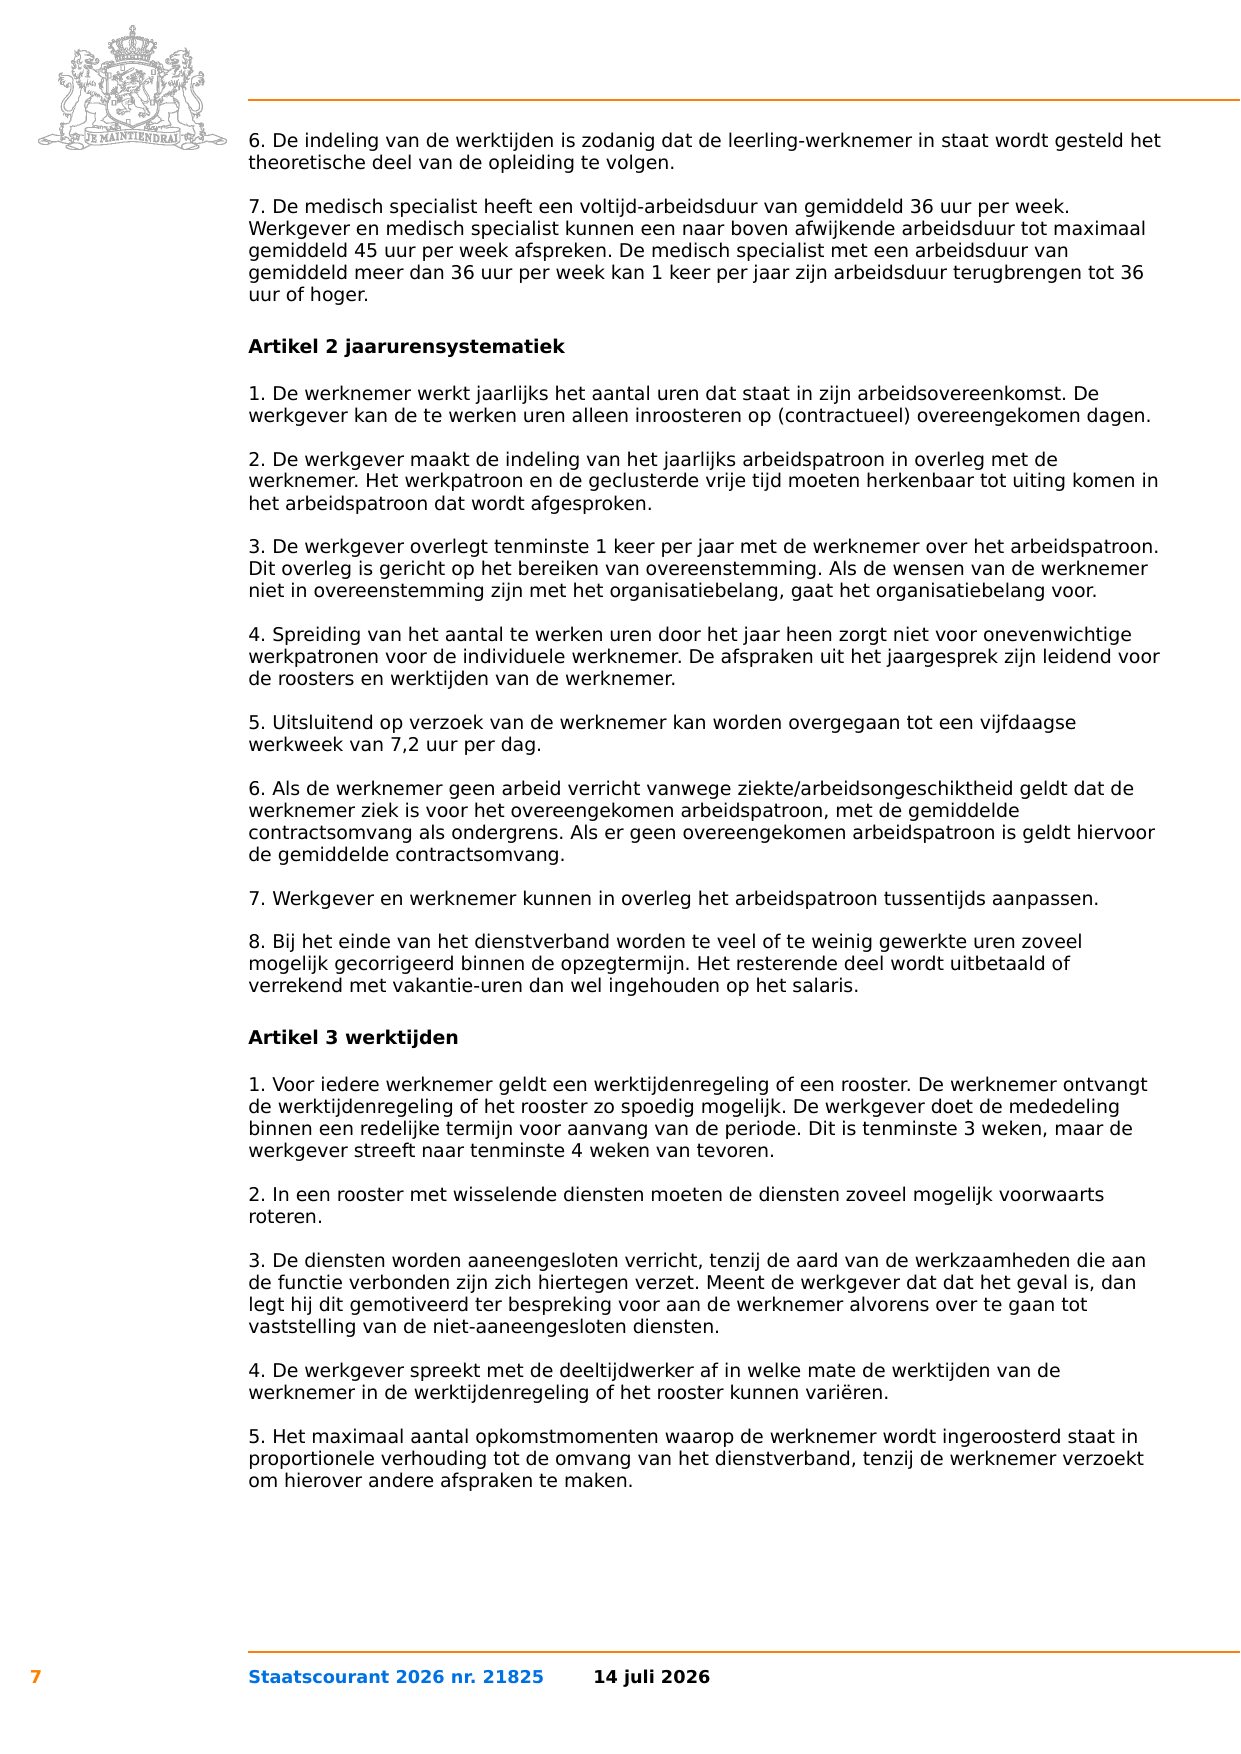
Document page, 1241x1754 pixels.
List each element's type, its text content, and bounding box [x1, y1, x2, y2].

text 3. De werkgever overlegt tenminste 1 keer per jaar met de werknemer over het arbeidspatroon. Dit overleg is gericht op het bereiken van overeenstemming. Als de wensen van de werknemer niet in overeenstemming zijn met het organisatiebelang, gaat het organisatiebelang voor. [248, 536, 1163, 602]
text 7. Werkgever en werknemer kunnen in overleg het arbeidspatroon tussentijds aanpassen. [248, 887, 1163, 909]
text 8. Bij het einde van het dienstverband worden te veel of te weinig gewerkte uren zoveel mogelijk gecorrigeerd binnen de opzegtermijn. Het resterende deel wordt uitbetaald of verrekend met vakantie-uren dan wel ingehouden op het salaris. [248, 931, 1163, 997]
text 4. Spreiding van het aantal te werken uren door het jaar heen zorgt niet voor onevenwichtige werkpatronen voor de individuele werknemer. De afspraken uit het jaargesprek zijn leidend voor de roosters en werktijden van de werknemer. [248, 624, 1163, 690]
text 3. De diensten worden aaneengesloten verricht, tenzij de aard van de werkzaamheden die aan de functie verbonden zijn zich hiertegen verzet. Meent de werkgever dat dat het geval is, dan legt hij dit gemotiveerd ter bespreking voor aan de werknemer alvorens over te gaan tot vaststelling van de niet-aaneengesloten diensten. [248, 1250, 1163, 1338]
text 2. De werkgever maakt de indeling van het jaarlijks arbeidspatroon in overleg met de werknemer. Het werkpatroon en de geclusterde vrije tijd moeten herkenbaar tot uiting komen in het arbeidspatroon dat wordt afgesproken. [248, 448, 1163, 514]
text 7. De medisch specialist heeft een voltijd-arbeidsduur van gemiddeld 36 uur per week. Werkgever en medisch specialist kunnen een naar boven afwijkende arbeidsduur tot maximaal gemiddeld 45 uur per week afspreken. De medisch specialist met een arbeidsduur van gemiddeld meer dan 36 uur per week kan 1 keer per jaar zijn arbeidsduur terugbrengen tot 36 uur of hoger. [248, 196, 1163, 306]
text 1. De werknemer werkt jaarlijks het aantal uren dat staat in zijn arbeidsovereenkomst. De werkgever kan de te werken uren alleen inroosteren op (contractueel) overeengekomen dagen. [248, 383, 1163, 427]
text 5. Uitsluitend op verzoek van de werknemer kan worden overgegaan tot een vijfdaagse werkweek van 7,2 uur per dag. [248, 712, 1163, 756]
text 6. Als de werknemer geen arbeid verricht vanwege ziekte/arbeidsongeschiktheid geldt dat de werknemer ziek is voor het overeengekomen arbeidspatroon, met de gemiddelde contractsomvang als ondergrens. Als er geen overeengekomen arbeidspatroon is geldt hiervoor de gemiddelde contractsomvang. [248, 778, 1163, 866]
picture [38, 25, 227, 150]
text 2. In een rooster met wisselende diensten moeten de diensten zoveel mogelijk voorwaarts roteren. [248, 1184, 1163, 1228]
text 1. Voor iedere werknemer geldt een werktijdenregeling of een rooster. De werknemer ontvangt de werktijdenregeling of het rooster zo spoedig mogelijk. De werkgever doet de mededeling binnen een redelijke termijn voor aanvang van de periode. Dit is tenminste 3 weken, maar de werkgever streeft naar tenminste 4 weken van tevoren. [248, 1074, 1163, 1162]
text 6. De indeling van de werktijden is zodanig dat de leerling-werknemer in staat wordt gesteld het theoretische deel van de opleiding te volgen. [248, 130, 1163, 174]
text 5. Het maximaal aantal opkomstmomenten waarop de werknemer wordt ingeroosterd staat in proportionele verhouding tot de omvang van het dienstverband, tenzij de werknemer verzoekt om hierover andere afspraken te maken. [248, 1426, 1163, 1491]
text 4. De werkgever spreekt met de deeltijdwerker af in welke mate de werktijden van de werknemer in de werktijdenregeling of het rooster kunnen variëren. [248, 1360, 1163, 1404]
subtitle Artikel 2 jaarurensystematiek [248, 336, 1163, 358]
subtitle Artikel 3 werktijden [248, 1027, 1163, 1049]
